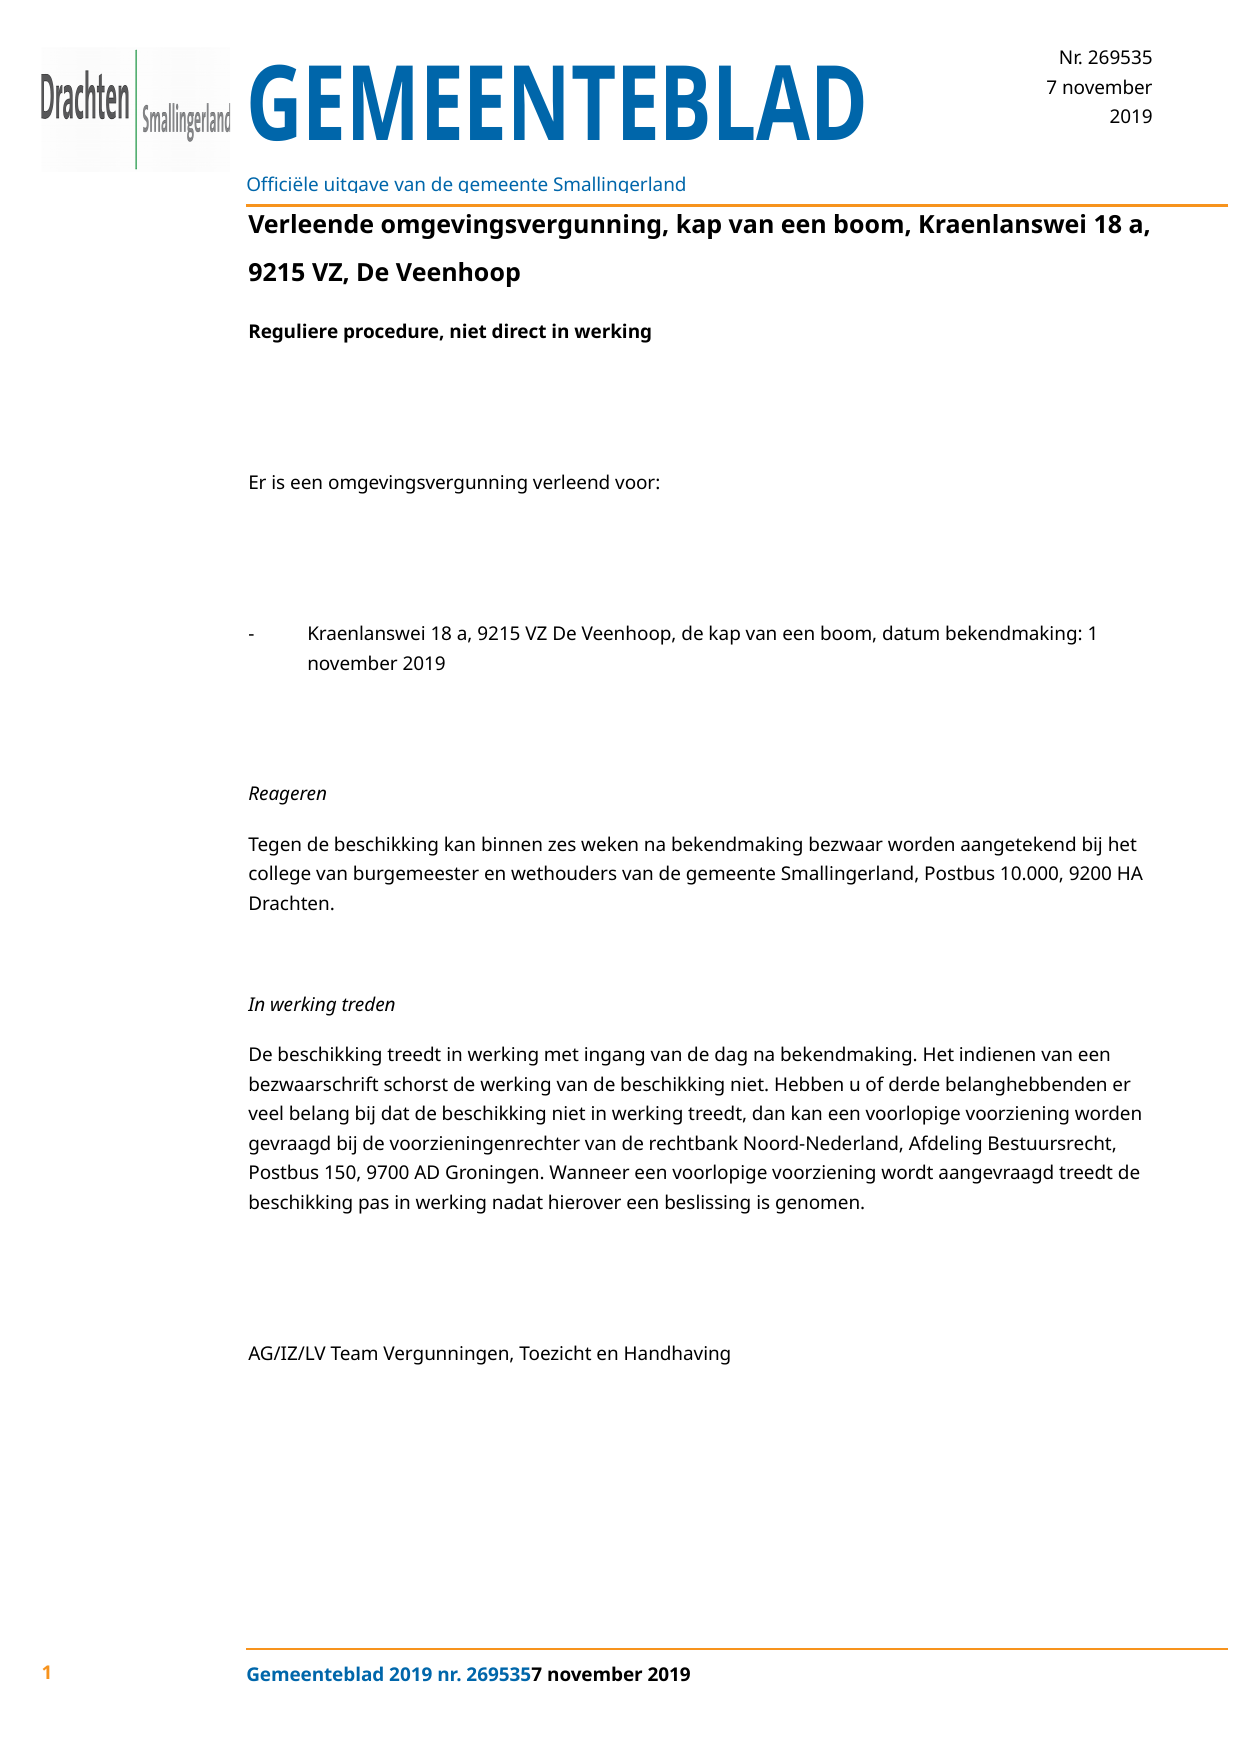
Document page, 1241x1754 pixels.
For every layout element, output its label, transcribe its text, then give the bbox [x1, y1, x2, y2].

text De beschikking treedt in werking met ingang van de dag na bekendmaking. Het indienen van een bezwaarschrift schorst de werking van de beschikking niet. Hebben u of derde belanghebbenden er veel belang bij dat de beschikking niet in werking treedt, dan kan een voorlopige voorziening worden gevraagd bij de voorzieningenrechter van de rechtbank Noord-Nederland, Afdeling Bestuursrecht, Postbus 150, 9700 AD Groningen. Wanneer een voorlopige voorziening wordt aangevraagd treedt de beschikking pas in werking nadat hierover een beslissing is genomen. [248, 1041, 1152, 1215]
text Reguliere procedure, niet direct in werking [248, 318, 1152, 344]
text AG/IZ/LV Team Vergunningen, Toezicht en Handhaving [248, 1340, 1152, 1366]
text In werking treden [248, 991, 1152, 1017]
text Tegen de beschikking kan binnen zes weken na bekendmaking bezwaar worden aangetekend bij het college van burgemeester en wethouders van de gemeente Smallingerland, Postbus 10.000, 9200 HA Drachten. [248, 831, 1152, 916]
picture [41, 47, 231, 172]
text Reageren [248, 780, 1152, 806]
list Kraenlanswei 18 a, 9215 VZ De Veenhoop, de kap van een boom, datum bekendmaking: 1 november 2019 [248, 620, 1152, 676]
text Er is een omgevingsvergunning verleend voor: [248, 469, 1152, 495]
text Verleende omgevingsvergunning, kap van een boom, Kraenlanswei 18 a, 9215 VZ, De Veenhoop [248, 207, 1152, 288]
